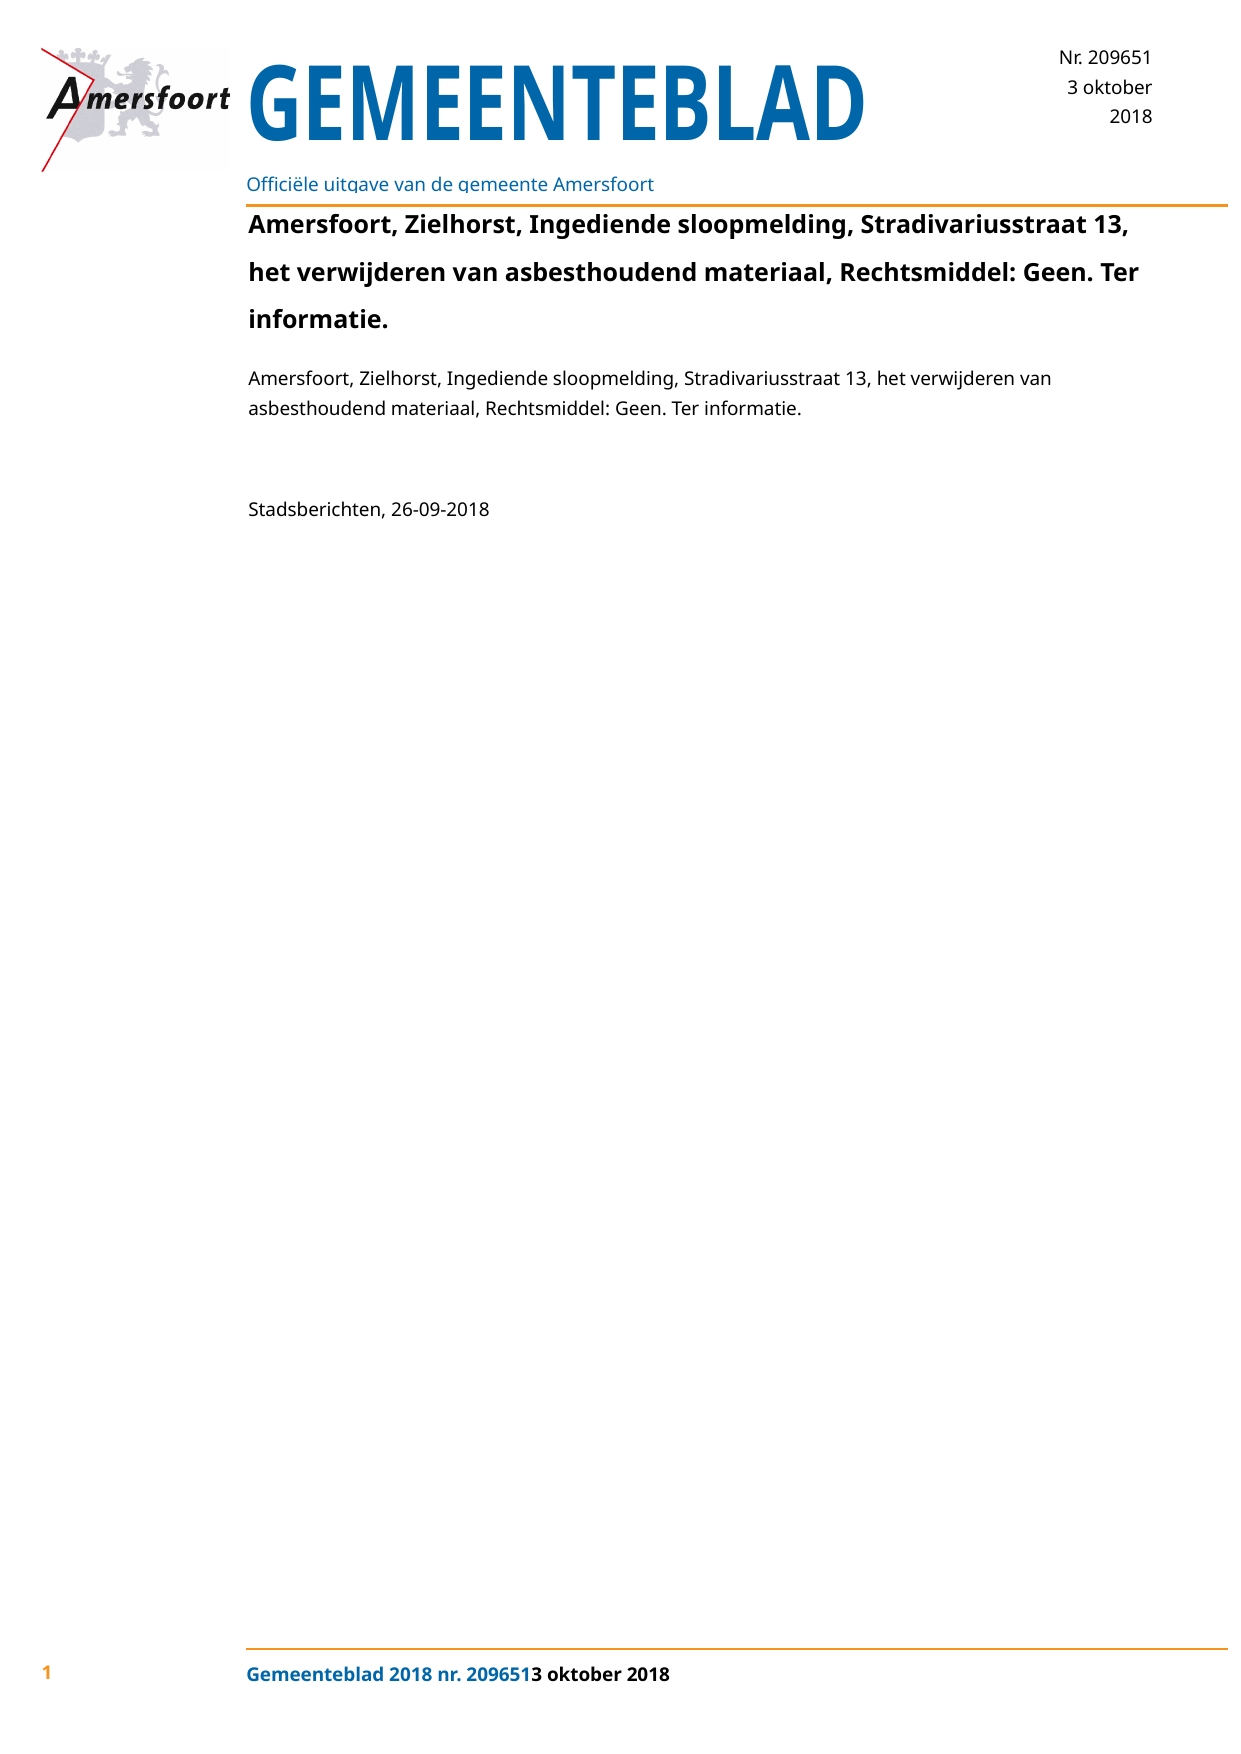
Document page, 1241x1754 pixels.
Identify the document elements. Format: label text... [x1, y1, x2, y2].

picture [41, 47, 231, 172]
text Stadsberichten, 26-09-2018 [248, 496, 1152, 522]
text Amersfoort, Zielhorst, Ingediende sloopmelding, Stradivariusstraat 13, het verwijderen van asbesthoudend materiaal, Rechtsmiddel: Geen. Ter informatie. [248, 366, 1152, 421]
text Amersfoort, Zielhorst, Ingediende sloopmelding, Stradivariusstraat 13, het verwijderen van asbesthoudend materiaal, Rechtsmiddel: Geen. Ter informatie. [248, 207, 1152, 336]
